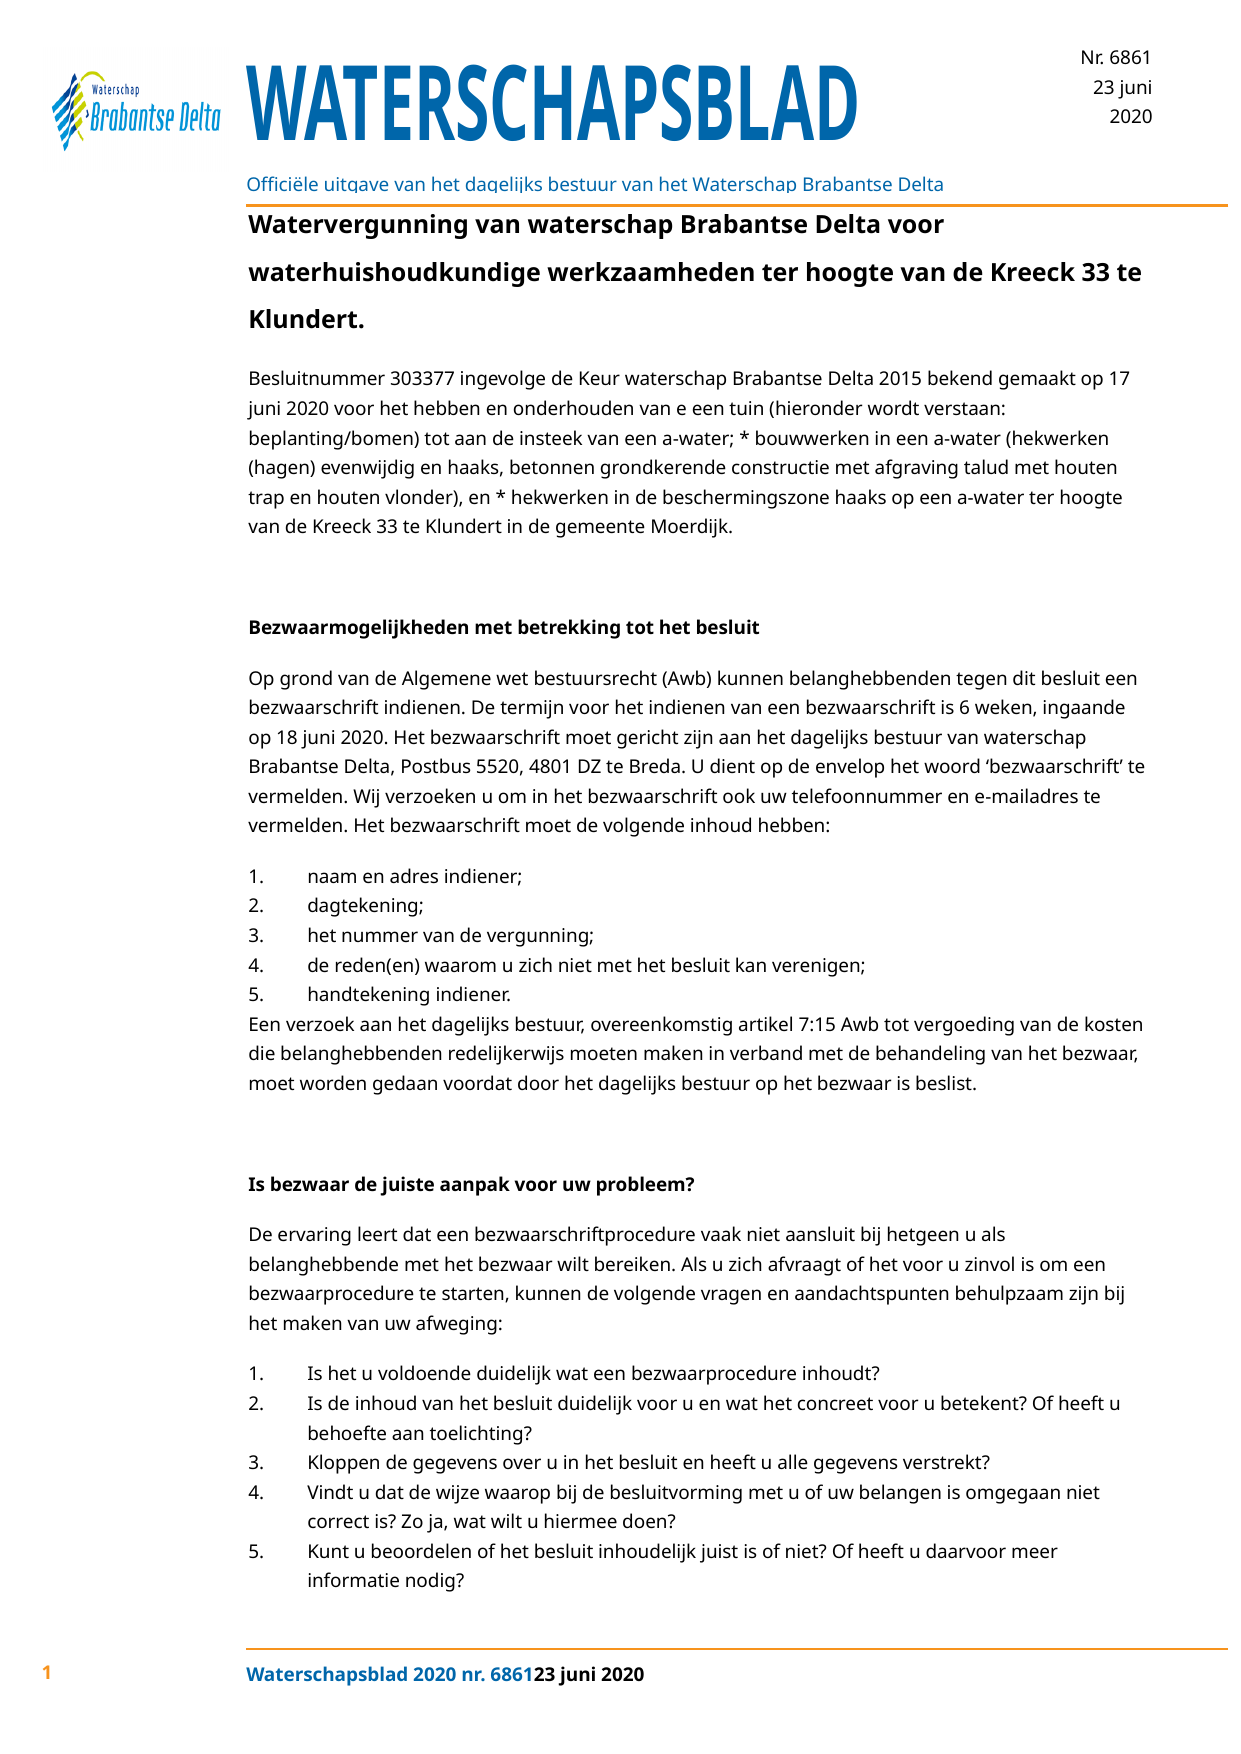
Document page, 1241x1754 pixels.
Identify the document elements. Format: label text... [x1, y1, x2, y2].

picture [41, 47, 231, 172]
list Kunt u beoordelen of het besluit inhoudelijk juist is of niet? Of heeft u daarvoor meer informatie nodig? [248, 1538, 1152, 1593]
text Een verzoek aan het dagelijks bestuur, overeenkomstig artikel 7:15 Awb tot vergoeding van de kosten die belanghebbenden redelijkerwijs moeten maken in verband met de behandeling van het bezwaar, moet worden gedaan voordat door het dagelijks bestuur op het bezwaar is beslist. [248, 1011, 1152, 1096]
list Kloppen de gegevens over u in het besluit en heeft u alle gegevens verstrekt? [248, 1449, 1152, 1475]
text Is bezwaar de juiste aanpak voor uw probleem? [248, 1171, 1152, 1197]
text Op grond van de Algemene wet bestuursrecht (Awb) kunnen belanghebbenden tegen dit besluit een bezwaarschrift indienen. De termijn voor het indienen van een bezwaarschrift is 6 weken, ingaande op 18 juni 2020. Het bezwaarschrift moet gericht zijn aan het dagelijks bestuur van waterschap Brabantse Delta, Postbus 5520, 4801 DZ te Breda. U dient op de envelop het woord ‘bezwaarschrift’ te vermelden. Wij verzoeken u om in het bezwaarschrift ook uw telefoonnummer en e‑mailadres te vermelden. Het bezwaarschrift moet de volgende inhoud hebben: [248, 665, 1152, 838]
list het nummer van de vergunning; [248, 922, 1152, 948]
list dagtekening; [248, 893, 1152, 918]
text Besluitnummer 303377 ingevolge de Keur waterschap Brabantse Delta 2015 bekend gemaakt op 17 juni 2020 voor het hebben en onderhouden van e een tuin (hieronder wordt verstaan: beplanting/bomen) tot aan de insteek van een a-water; * bouwwerken in een a-water (hekwerken (hagen) evenwijdig en haaks, betonnen grondkerende constructie met afgraving talud met houten trap en houten vlonder), en * hekwerken in de beschermingszone haaks op een a-water ter hoogte van de Kreeck 33 te Klundert in de gemeente Moerdijk. [248, 366, 1152, 539]
list de reden(en) waarom u zich niet met het besluit kan verenigen; [248, 952, 1152, 977]
list naam en adres indiener; [248, 863, 1152, 889]
text Watervergunning van waterschap Brabantse Delta voor waterhuishoudkundige werkzaamheden ter hoogte van de Kreeck 33 te Klundert. [248, 207, 1152, 336]
text Bezwaarmogelijkheden met betrekking tot het besluit [248, 614, 1152, 640]
list Is de inhoud van het besluit duidelijk voor u en wat het concreet voor u betekent? Of heeft u behoefte aan toelichting? [248, 1390, 1152, 1445]
list Is het u voldoende duidelijk wat een bezwaarprocedure inhoudt? [248, 1361, 1152, 1386]
list handtekening indiener. [248, 981, 1152, 1007]
list Vindt u dat de wijze waarop bij de besluitvorming met u of uw belangen is omgegaan niet correct is? Zo ja, wat wilt u hiermee doen? [248, 1479, 1152, 1534]
text De ervaring leert dat een bezwaarschriftprocedure vaak niet aansluit bij hetgeen u als belanghebbende met het bezwaar wilt bereiken. Als u zich afvraagt of het voor u zinvol is om een bezwaarprocedure te starten, kunnen de volgende vragen en aandachtspunten behulpzaam zijn bij het maken van uw afweging: [248, 1221, 1152, 1336]
